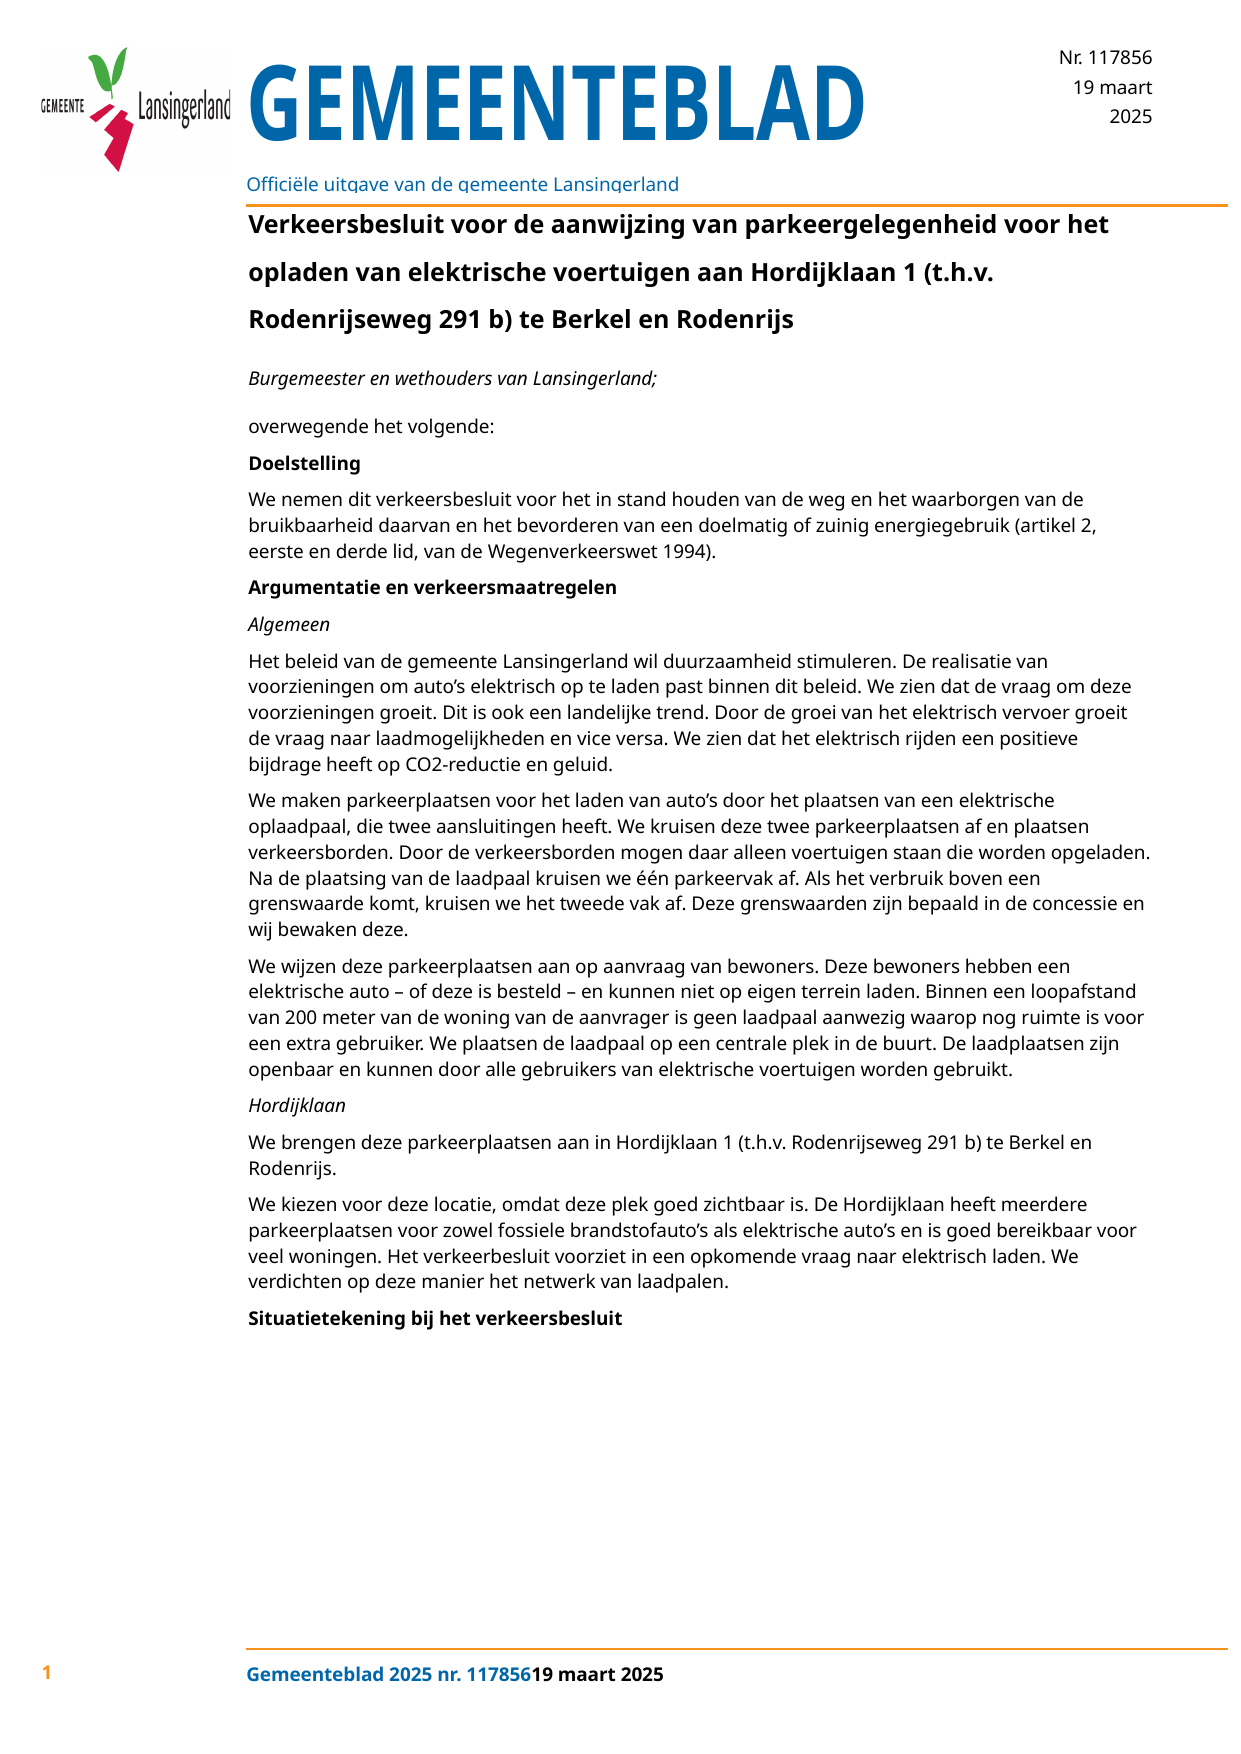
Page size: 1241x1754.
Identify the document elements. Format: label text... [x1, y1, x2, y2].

text Situatietekening bij het verkeersbesluit [248, 1305, 1152, 1331]
text We nemen dit verkeersbesluit voor het in stand houden van de weg en het waarborgen van de bruikbaarheid daarvan en het bevorderen van een doelmatig of zuinig energiegebruik (artikel 2, eerste en derde lid, van de Wegenverkeerswet 1994). [248, 486, 1152, 564]
text overwegende het volgende: [248, 413, 1152, 439]
text Het beleid van de gemeente Lansingerland wil duurzaamheid stimuleren. De realisatie van voorzieningen om auto’s elektrisch op te laden past binnen dit beleid. We zien dat de vraag om deze voorzieningen groeit. Dit is ook een landelijke trend. Door de groei van het elektrisch vervoer groeit de vraag naar laadmogelijkheden en vice versa. We zien dat het elektrisch rijden een positieve bijdrage heeft op CO2-reductie en geluid. [248, 648, 1152, 777]
text Argumentatie en verkeersmaatregelen [248, 574, 1152, 600]
picture [41, 47, 231, 172]
text Verkeersbesluit voor de aanwijzing van parkeergelegenheid voor het opladen van elektrische voertuigen aan Hordijklaan 1 (t.h.v. Rodenrijseweg 291 b) te Berkel en Rodenrijs [248, 207, 1152, 336]
text Algemeen [248, 611, 1152, 637]
text Doelstelling [248, 450, 1152, 476]
text We wijzen deze parkeerplaatsen aan op aanvraag van bewoners. Deze bewoners hebben een elektrische auto – of deze is besteld – en kunnen niet op eigen terrein laden. Binnen een loopafstand van 200 meter van de woning van de aanvrager is geen laadpaal aanwezig waarop nog ruimte is voor een extra gebruiker. We plaatsen de laadpaal op een centrale plek in de buurt. De laadplaatsen zijn openbaar en kunnen door alle gebruikers van elektrische voertuigen worden gebruikt. [248, 953, 1152, 1081]
text Burgemeester en wethouders van Lansingerland; [248, 366, 1152, 391]
text Hordijklaan [248, 1092, 1152, 1118]
text We maken parkeerplaatsen voor het laden van auto’s door het plaatsen van een elektrische oplaadpaal, die twee aansluitingen heeft. We kruisen deze twee parkeerplaatsen af en plaatsen verkeersborden. Door de verkeersborden mogen daar alleen voertuigen staan die worden opgeladen. Na de plaatsing van de laadpaal kruisen we één parkeervak af. Als het verbruik boven een grenswaarde komt, kruisen we het tweede vak af. Deze grenswaarden zijn bepaald in de concessie en wij bewaken deze. [248, 787, 1152, 942]
text We brengen deze parkeerplaatsen aan in Hordijklaan 1 (t.h.v. Rodenrijseweg 291 b) te Berkel en Rodenrijs. [248, 1129, 1152, 1181]
text We kiezen voor deze locatie, omdat deze plek goed zichtbaar is. De Hordijklaan heeft meerdere parkeerplaatsen voor zowel fossiele brandstofauto’s als elektrische auto’s en is goed bereikbaar voor veel woningen. Het verkeerbesluit voorziet in een opkomende vraag naar elektrisch laden. We verdichten op deze manier het netwerk van laadpalen. [248, 1191, 1152, 1294]
